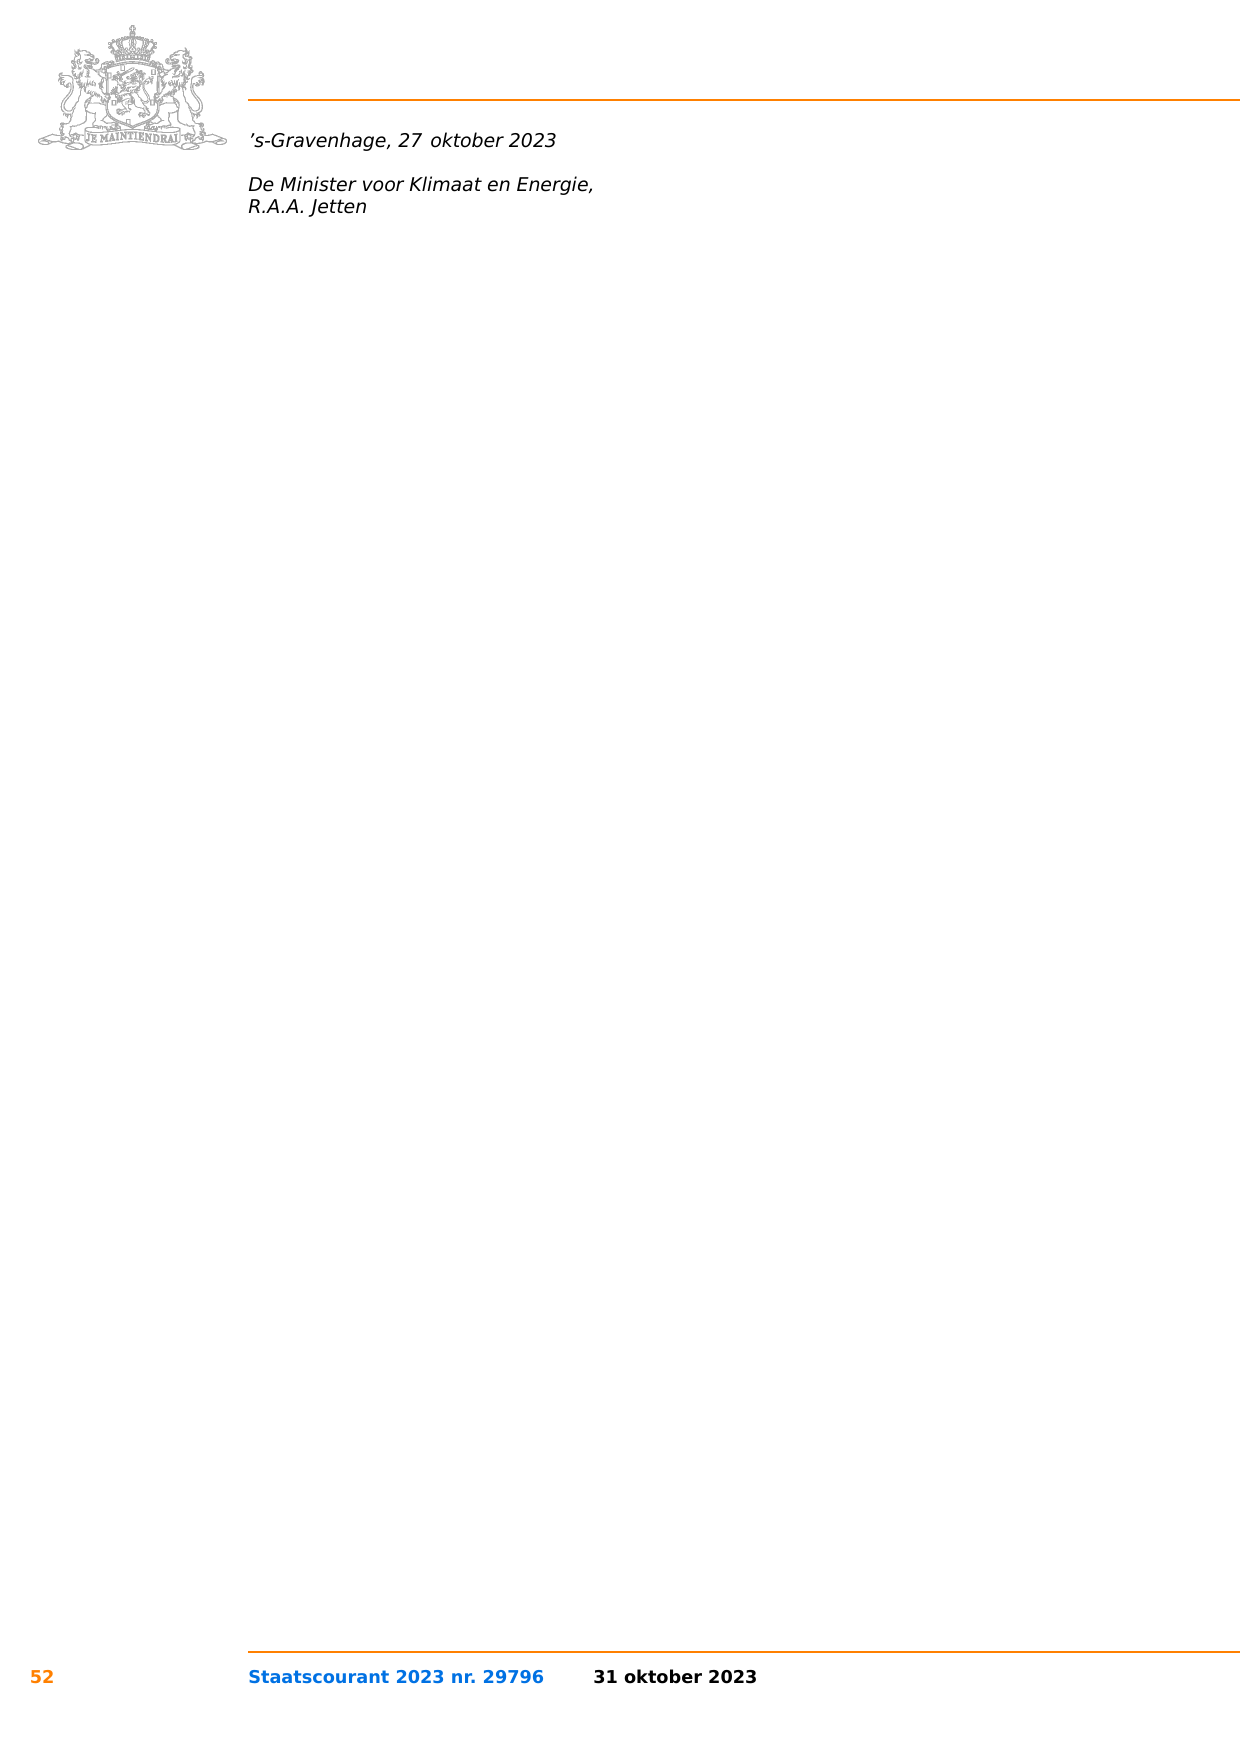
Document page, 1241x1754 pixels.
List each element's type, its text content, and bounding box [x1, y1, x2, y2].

text ’s-Gravenhage, 27 oktober 2023 [248, 130, 1163, 152]
picture [38, 25, 227, 150]
text De Minister voor Klimaat en Energie, R.A.A. Jetten [248, 174, 1163, 218]
